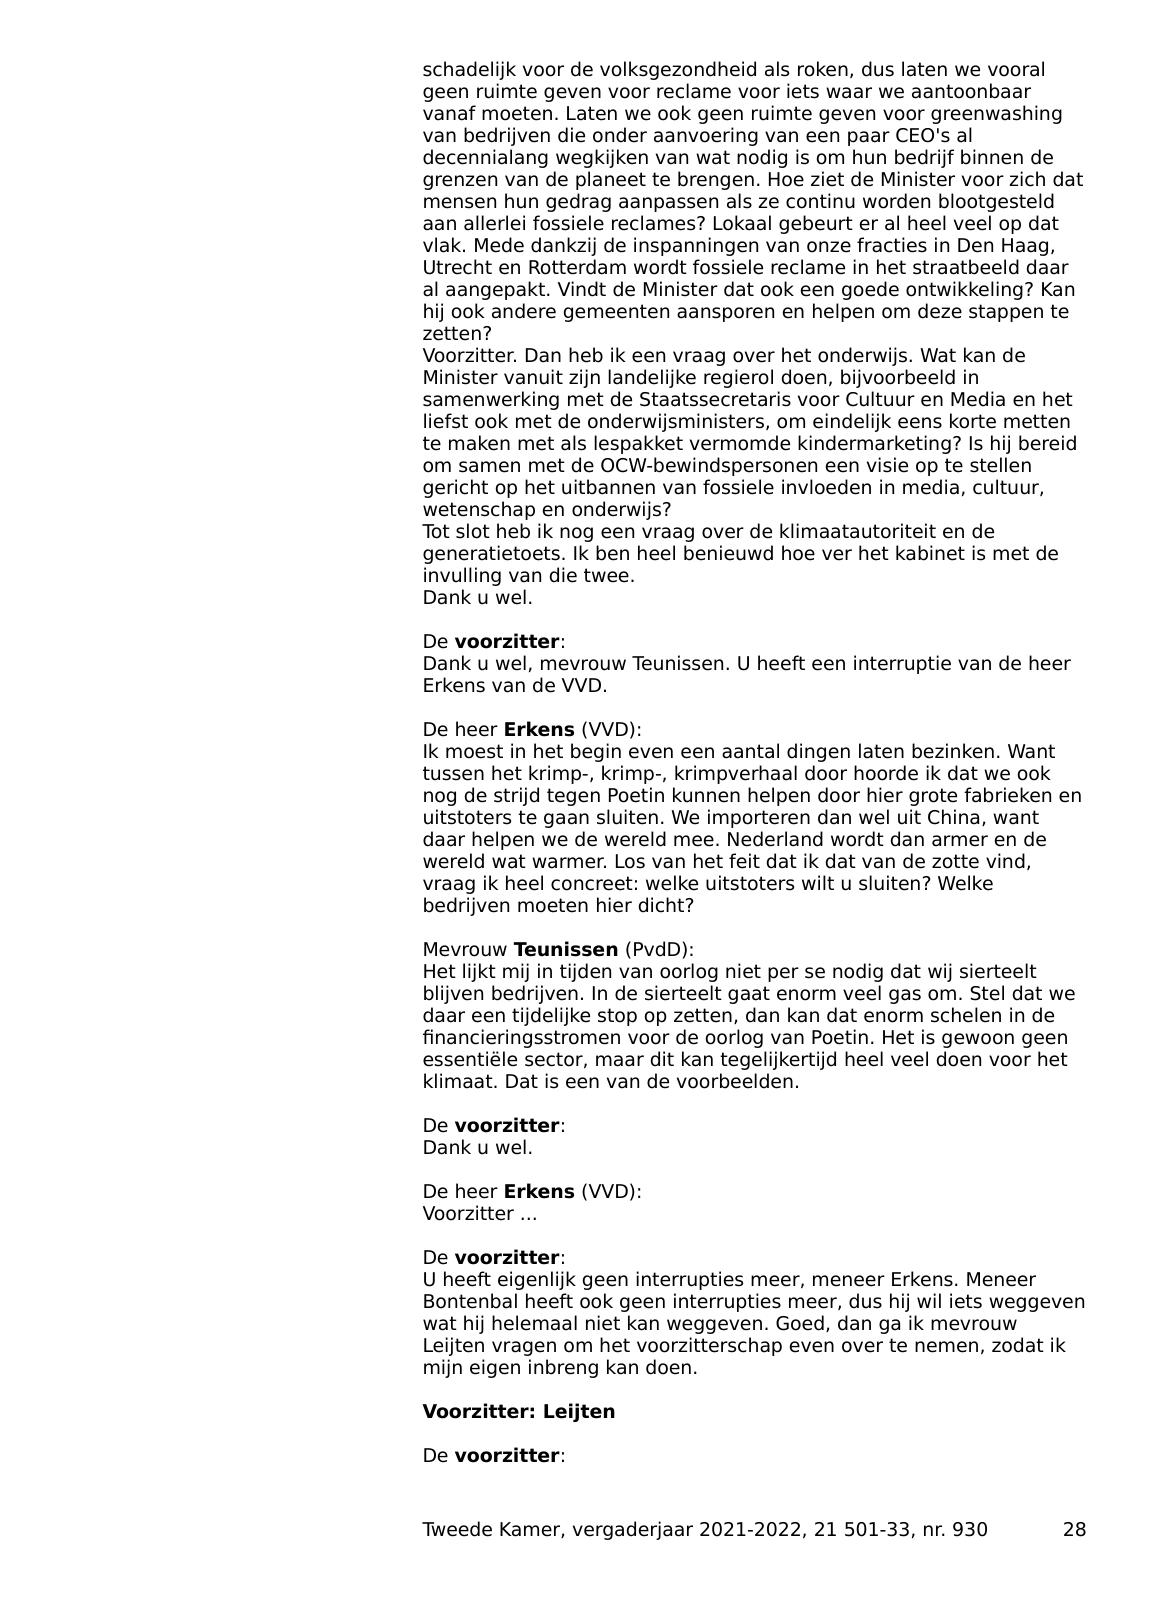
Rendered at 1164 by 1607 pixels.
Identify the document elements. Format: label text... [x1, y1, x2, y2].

text De heer Erkens (VVD): [422, 719, 1087, 741]
text De voorzitter: [422, 1247, 1087, 1269]
text De voorzitter: [422, 1445, 1087, 1467]
text Voorzitter. Dan heb ik een vraag over het onderwijs. Wat kan de Minister vanuit zijn landelijke regierol doen, bijvoorbeeld in samenwerking met de Staatssecretaris voor Cultuur en Media en het liefst ook met de onderwijsministers, om eindelijk eens korte metten te maken met als lespakket vermomde kindermarketing? Is hij bereid om samen met de OCW-bewindspersonen een visie op te stellen gericht op het uitbannen van fossiele invloeden in media, cultuur, wetenschap en onderwijs? [422, 345, 1087, 521]
text Voorzitter ... [422, 1203, 1087, 1225]
text Tot slot heb ik nog een vraag over de klimaatautoriteit en de generatietoets. Ik ben heel benieuwd hoe ver het kabinet is met de invulling van die twee. [422, 521, 1087, 587]
text U heeft eigenlijk geen interrupties meer, meneer Erkens. Meneer Bontenbal heeft ook geen interrupties meer, dus hij wil iets weggeven wat hij helemaal niet kan weggeven. Goed, dan ga ik mevrouw Leijten vragen om het voorzitterschap even over te nemen, zodat ik mijn eigen inbreng kan doen. [422, 1269, 1087, 1379]
text Mevrouw Teunissen (PvdD): [422, 939, 1087, 961]
text De voorzitter: [422, 1115, 1087, 1137]
text Dank u wel. [422, 587, 1087, 608]
text De heer Erkens (VVD): [422, 1181, 1087, 1203]
text Dank u wel, mevrouw Teunissen. U heeft een interruptie van de heer Erkens van de VVD. [422, 653, 1087, 697]
text De voorzitter: [422, 631, 1087, 653]
subtitle Voorzitter: Leijten [422, 1401, 1087, 1423]
text Ik moest in het begin even een aantal dingen laten bezinken. Want tussen het krimp-, krimp-, krimpverhaal door hoorde ik dat we ook nog de strijd tegen Poetin kunnen helpen door hier grote fabrieken en uitstoters te gaan sluiten. We importeren dan wel uit China, want daar helpen we de wereld mee. Nederland wordt dan armer en de wereld wat warmer. Los van het feit dat ik dat van de zotte vind, vraag ik heel concreet: welke uitstoters wilt u sluiten? Welke bedrijven moeten hier dicht? [422, 741, 1087, 917]
text Dank u wel. [422, 1137, 1087, 1159]
text Het lijkt mij in tijden van oorlog niet per se nodig dat wij sierteelt blijven bedrijven. In de sierteelt gaat enorm veel gas om. Stel dat we daar een tijdelijke stop op zetten, dan kan dat enorm schelen in de financieringsstromen voor de oorlog van Poetin. Het is gewoon geen essentiële sector, maar dit kan tegelijkertijd heel veel doen voor het klimaat. Dat is een van de voorbeelden. [422, 961, 1087, 1093]
text schadelijk voor de volksgezondheid als roken, dus laten we vooral geen ruimte geven voor reclame voor iets waar we aantoonbaar vanaf moeten. Laten we ook geen ruimte geven voor greenwashing van bedrijven die onder aanvoering van een paar CEO's al decennialang wegkijken van wat nodig is om hun bedrijf binnen de grenzen van de planeet te brengen. Hoe ziet de Minister voor zich dat mensen hun gedrag aanpassen als ze continu worden blootgesteld aan allerlei fossiele reclames? Lokaal gebeurt er al heel veel op dat vlak. Mede dankzij de inspanningen van onze fracties in Den Haag, Utrecht en Rotterdam wordt fossiele reclame in het straatbeeld daar al aangepakt. Vindt de Minister dat ook een goede ontwikkeling? Kan hij ook andere gemeenten aansporen en helpen om deze stappen te zetten? [422, 59, 1087, 345]
